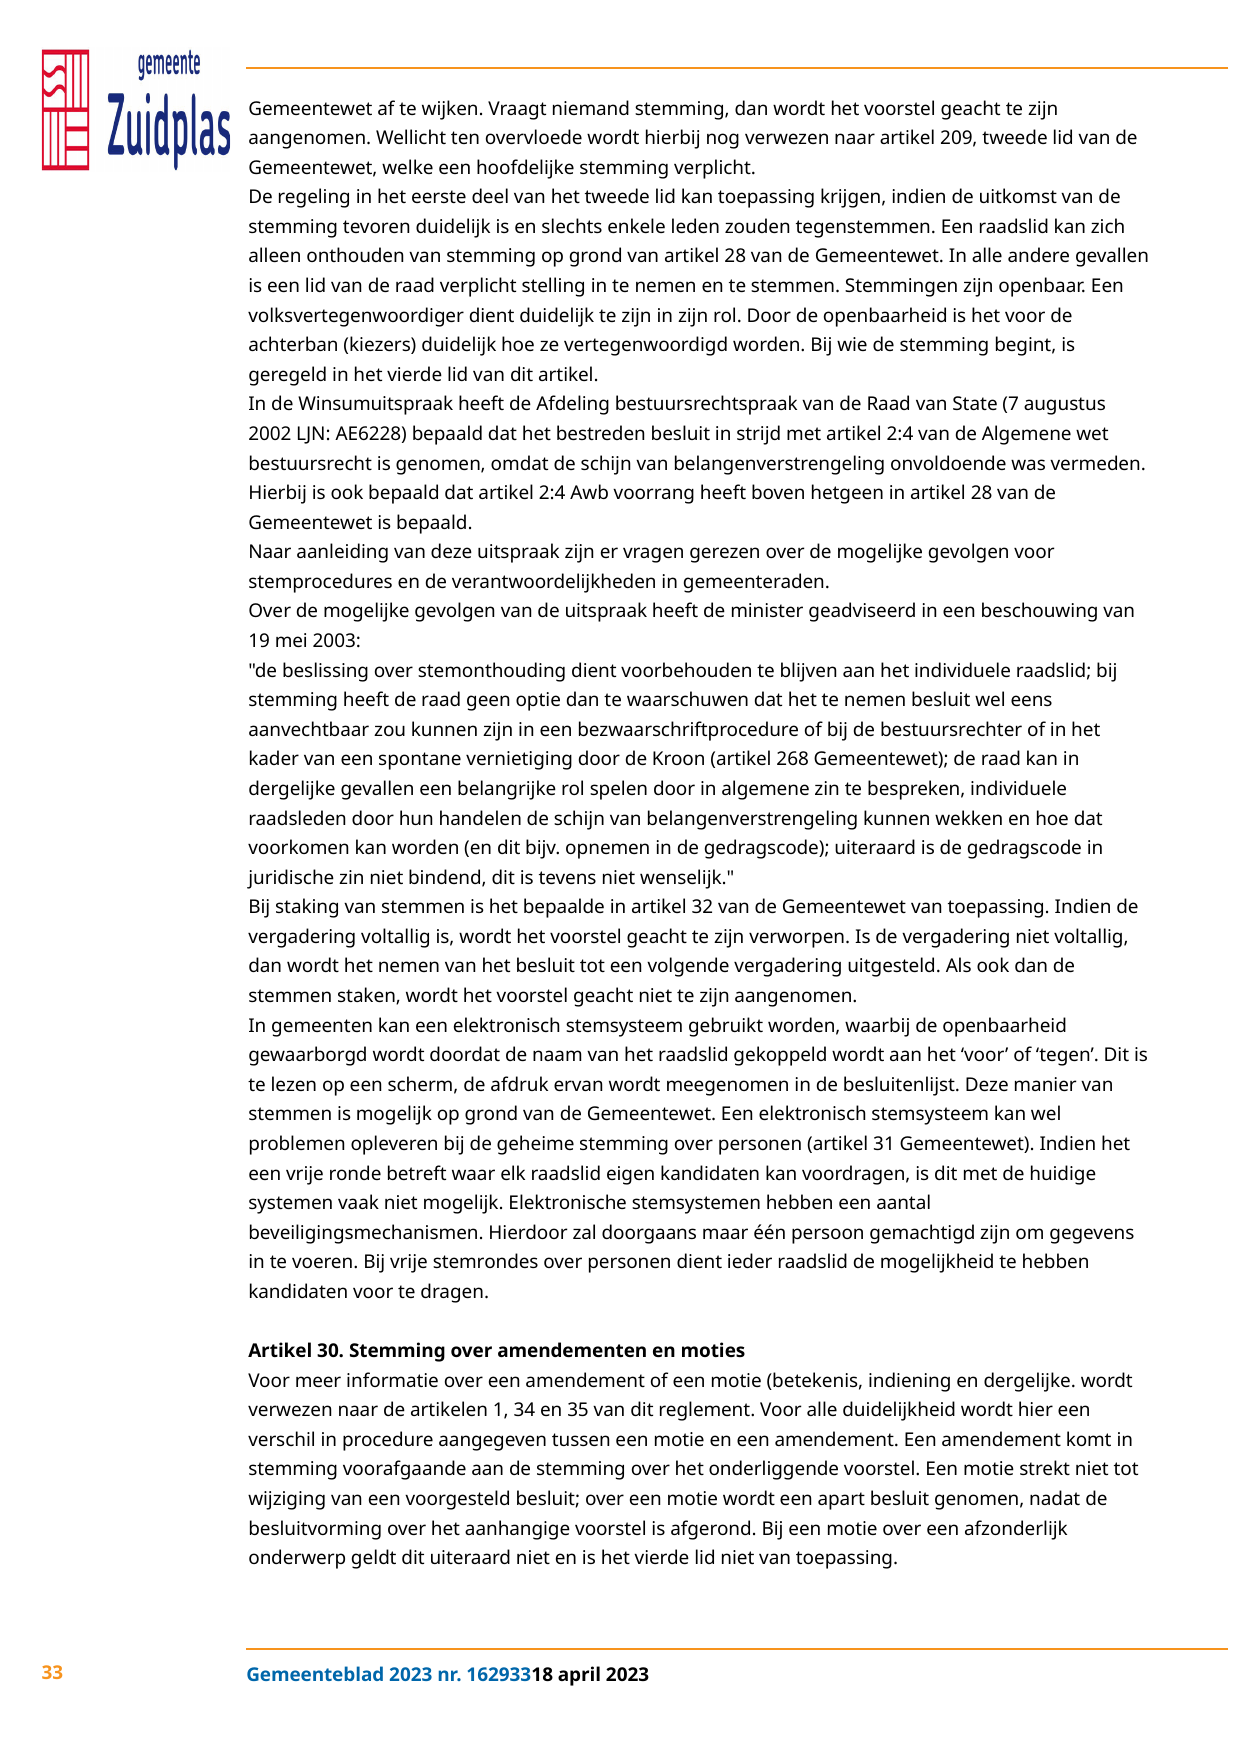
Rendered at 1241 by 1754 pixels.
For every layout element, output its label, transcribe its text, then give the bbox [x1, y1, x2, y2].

picture [41, 47, 231, 172]
text "de beslissing over stemonthouding dient voorbehouden te blijven aan het individuele raadslid; bij stemming heeft de raad geen optie dan te waarschuwen dat het te nemen besluit wel eens aanvechtbaar zou kunnen zijn in een bezwaarschriftprocedure of bij de bestuursrechter of in het kader van een spontane vernietiging door de Kroon (artikel 268 Gemeentewet); de raad kan in dergelijke gevallen een belangrijke rol spelen door in algemene zin te bespreken, individuele raadsleden door hun handelen de schijn van belangenverstrengeling kunnen wekken en hoe dat voorkomen kan worden (en dit bijv. opnemen in de gedragscode); uiteraard is de gedragscode in juridische zin niet bindend, dit is tevens niet wenselijk." [248, 657, 1152, 890]
text De regeling in het eerste deel van het tweede lid kan toepassing krijgen, indien de uitkomst van de stemming tevoren duidelijk is en slechts enkele leden zouden tegenstemmen. Een raadslid kan zich alleen onthouden van stemming op grond van artikel 28 van de Gemeentewet. In alle andere gevallen is een lid van de raad verplicht stelling in te nemen en te stemmen. Stemmingen zijn openbaar. Een volksvertegenwoordiger dient duidelijk te zijn in zijn rol. Door de openbaarheid is het voor de achterban (kiezers) duidelijk hoe ze vertegenwoordigd worden. Bij wie de stemming begint, is geregeld in het vierde lid van dit artikel. [248, 183, 1152, 387]
text Artikel 30. Stemming over amendementen en moties [248, 1337, 1152, 1363]
text In de Winsumuitspraak heeft de Afdeling bestuursrechtspraak van de Raad van State (7 augustus 2002 LJN: AE6228) bepaald dat het bestreden besluit in strijd met artikel 2:4 van de Algemene wet bestuursrecht is genomen, omdat de schijn van belangenverstrengeling onvoldoende was vermeden. Hierbij is ook bepaald dat artikel 2:4 Awb voorrang heeft boven hetgeen in artikel 28 van de Gemeentewet is bepaald. [248, 391, 1152, 535]
text Gemeentewet af te wijken. Vraagt niemand stemming, dan wordt het voorstel geacht te zijn aangenomen. Wellicht ten overvloede wordt hierbij nog verwezen naar artikel 209, tweede lid van de Gemeentewet, welke een hoofdelijke stemming verplicht. [248, 95, 1152, 180]
text Voor meer informatie over een amendement of een motie (betekenis, indiening en dergelijke. wordt verwezen naar de artikelen 1, 34 en 35 van dit reglement. Voor alle duidelijkheid wordt hier een verschil in procedure aangegeven tussen een motie en een amendement. Een amendement komt in stemming voorafgaande aan de stemming over het onderliggende voorstel. Een motie strekt niet tot wijziging van een voorgesteld besluit; over een motie wordt een apart besluit genomen, nadat de besluitvorming over het aanhangige voorstel is afgerond. Bij een motie over een afzonderlijk onderwerp geldt dit uiteraard niet en is het vierde lid niet van toepassing. [248, 1367, 1152, 1570]
text In gemeenten kan een elektronisch stemsysteem gebruikt worden, waarbij de openbaarheid gewaarborgd wordt doordat de naam van het raadslid gekoppeld wordt aan het ‘voor’ of ‘tegen’. Dit is te lezen op een scherm, de afdruk ervan wordt meegenomen in de besluitenlijst. Deze manier van stemmen is mogelijk op grond van de Gemeentewet. Een elektronisch stemsysteem kan wel problemen opleveren bij de geheime stemming over personen (artikel 31 Gemeentewet). Indien het een vrije ronde betreft waar elk raadslid eigen kandidaten kan voordragen, is dit met de huidige systemen vaak niet mogelijk. Elektronische stemsystemen hebben een aantal beveiligingsmechanismen. Hierdoor zal doorgaans maar één persoon gemachtigd zijn om gegevens in te voeren. Bij vrije stemrondes over personen dient ieder raadslid de mogelijkheid te hebben kandidaten voor te dragen. [248, 1012, 1152, 1304]
text Bij staking van stemmen is het bepaalde in artikel 32 van de Gemeentewet van toepassing. Indien de vergadering voltallig is, wordt het voorstel geacht te zijn verworpen. Is de vergadering niet voltallig, dan wordt het nemen van het besluit tot een volgende vergadering uitgesteld. Als ook dan de stemmen staken, wordt het voorstel geacht niet te zijn aangenomen. [248, 893, 1152, 1008]
text Over de mogelijke gevolgen van de uitspraak heeft de minister geadviseerd in een beschouwing van 19 mei 2003: [248, 598, 1152, 653]
text Naar aanleiding van deze uitspraak zijn er vragen gerezen over de mogelijke gevolgen voor stemprocedures en de verantwoordelijkheden in gemeenteraden. [248, 538, 1152, 594]
